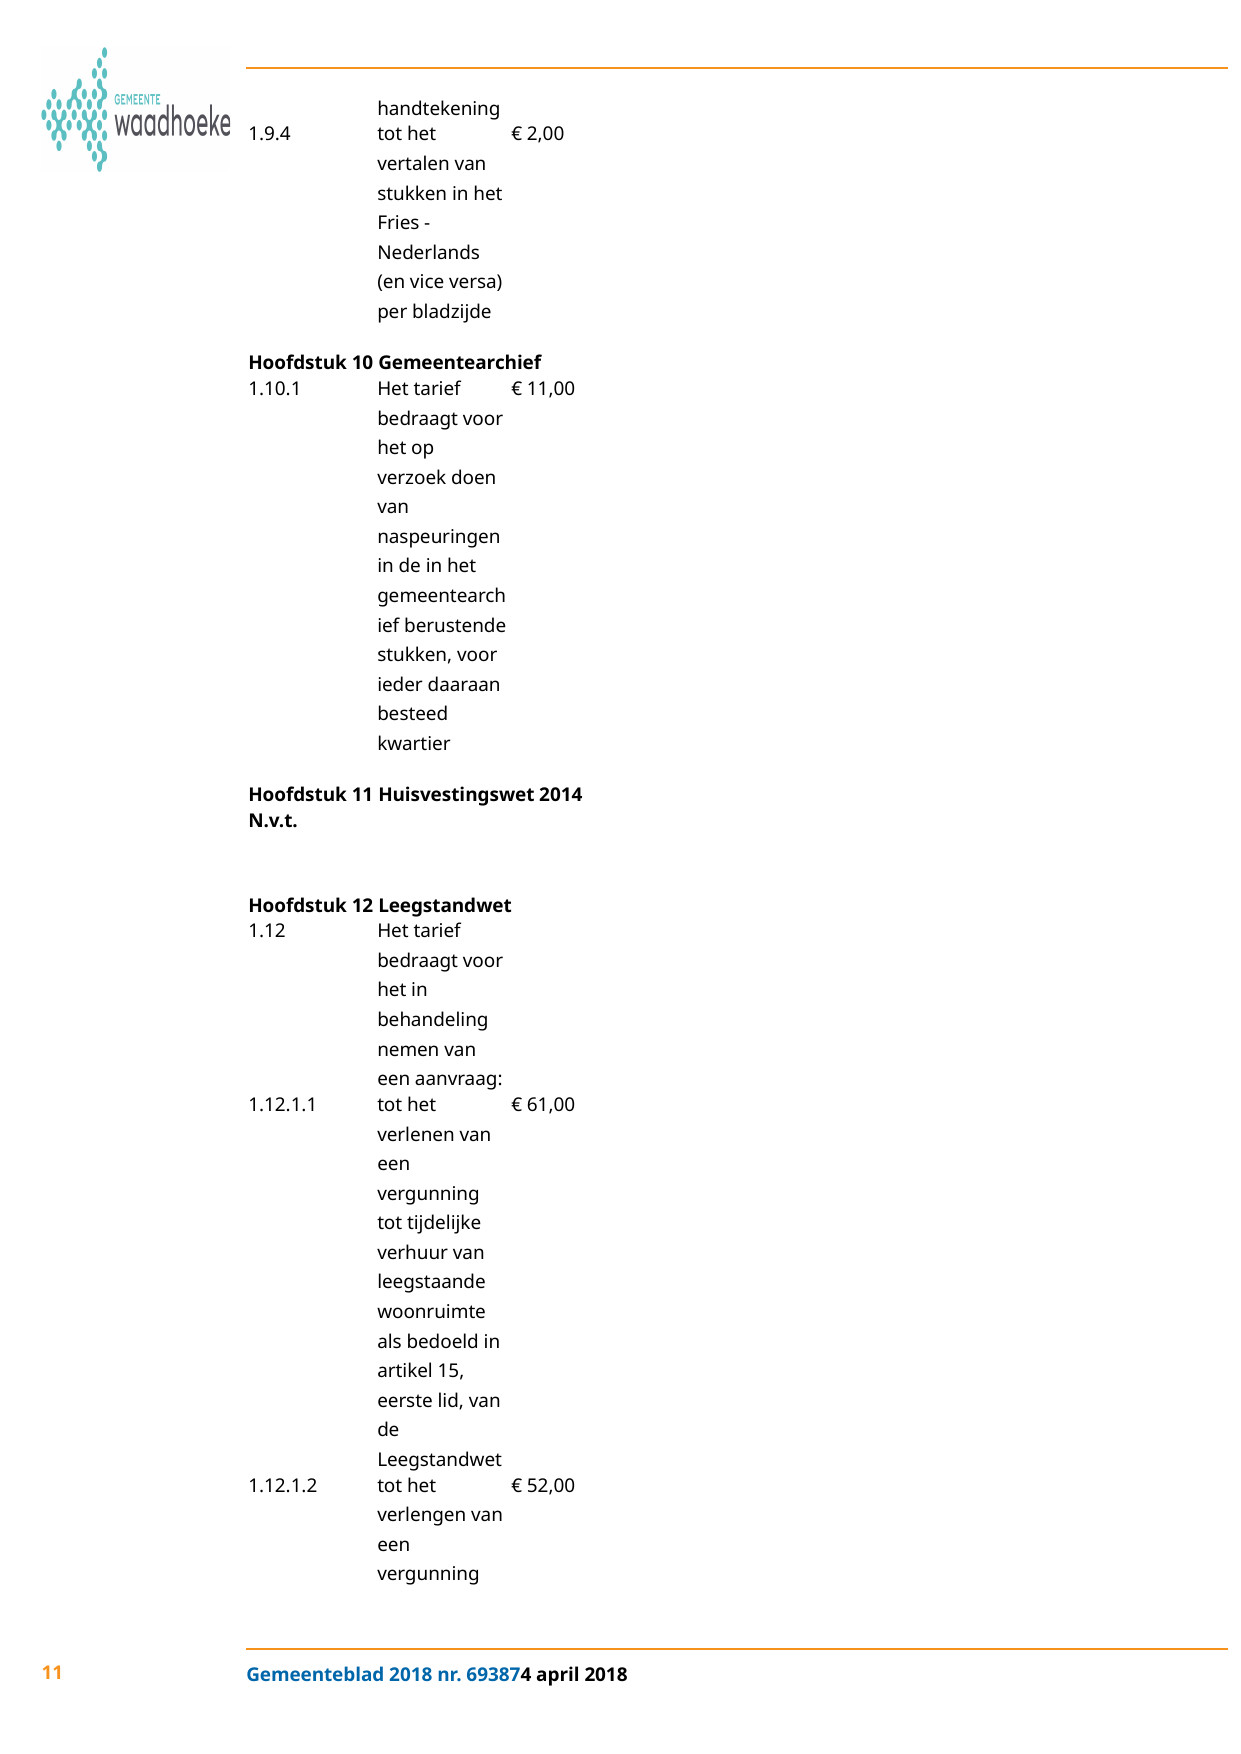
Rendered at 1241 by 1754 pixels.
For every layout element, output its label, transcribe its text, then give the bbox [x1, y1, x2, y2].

table_cell 1.12.1.1 [248, 1091, 377, 1472]
table_cell tot het verlengen van een vergunning [377, 1472, 506, 1586]
table_cell € 52,00 [506, 1472, 635, 1586]
table_cell [248, 95, 377, 121]
table_cell [248, 756, 635, 782]
table_cell [248, 833, 635, 859]
table_cell tot het verlenen van een vergunning tot tijdelijke verhuur van leegstaande woonruimte als bedoeld in artikel 15, eerste lid, van de Leegstandwet [377, 1091, 506, 1472]
table_cell handtekening [377, 95, 506, 121]
table_cell € 2,00 [506, 121, 635, 324]
table_cell Hoofdstuk 10 Gemeentearchief [248, 350, 635, 375]
table_cell Het tarief bedraagt voor het op verzoek doen van naspeuringen in de in het gemeentearchief berustende stukken, voor ieder daaraan besteed kwartier [377, 375, 506, 756]
table_cell 1.12.1.2 [248, 1472, 377, 1586]
table_cell € 11,00 [506, 375, 635, 756]
table_cell [506, 918, 635, 1091]
table_cell Hoofdstuk 11 Huisvestingswet 2014 [248, 782, 635, 807]
table_cell € 61,00 [506, 1091, 635, 1472]
table_cell [248, 324, 635, 349]
table_cell [506, 95, 635, 121]
table_header Hoofdstuk 12 Leegstandwet [248, 892, 635, 917]
table_cell tot het vertalen van stukken in het Fries - Nederlands (en vice versa) per bladzijde [377, 121, 506, 324]
picture [41, 47, 231, 172]
table_cell 1.10.1 [248, 375, 377, 756]
table_cell Het tarief bedraagt voor het in behandeling nemen van een aanvraag: [377, 918, 506, 1091]
table_cell N.v.t. [248, 808, 635, 833]
table_cell 1.9.4 [248, 121, 377, 324]
table_cell 1.12 [248, 918, 377, 1091]
